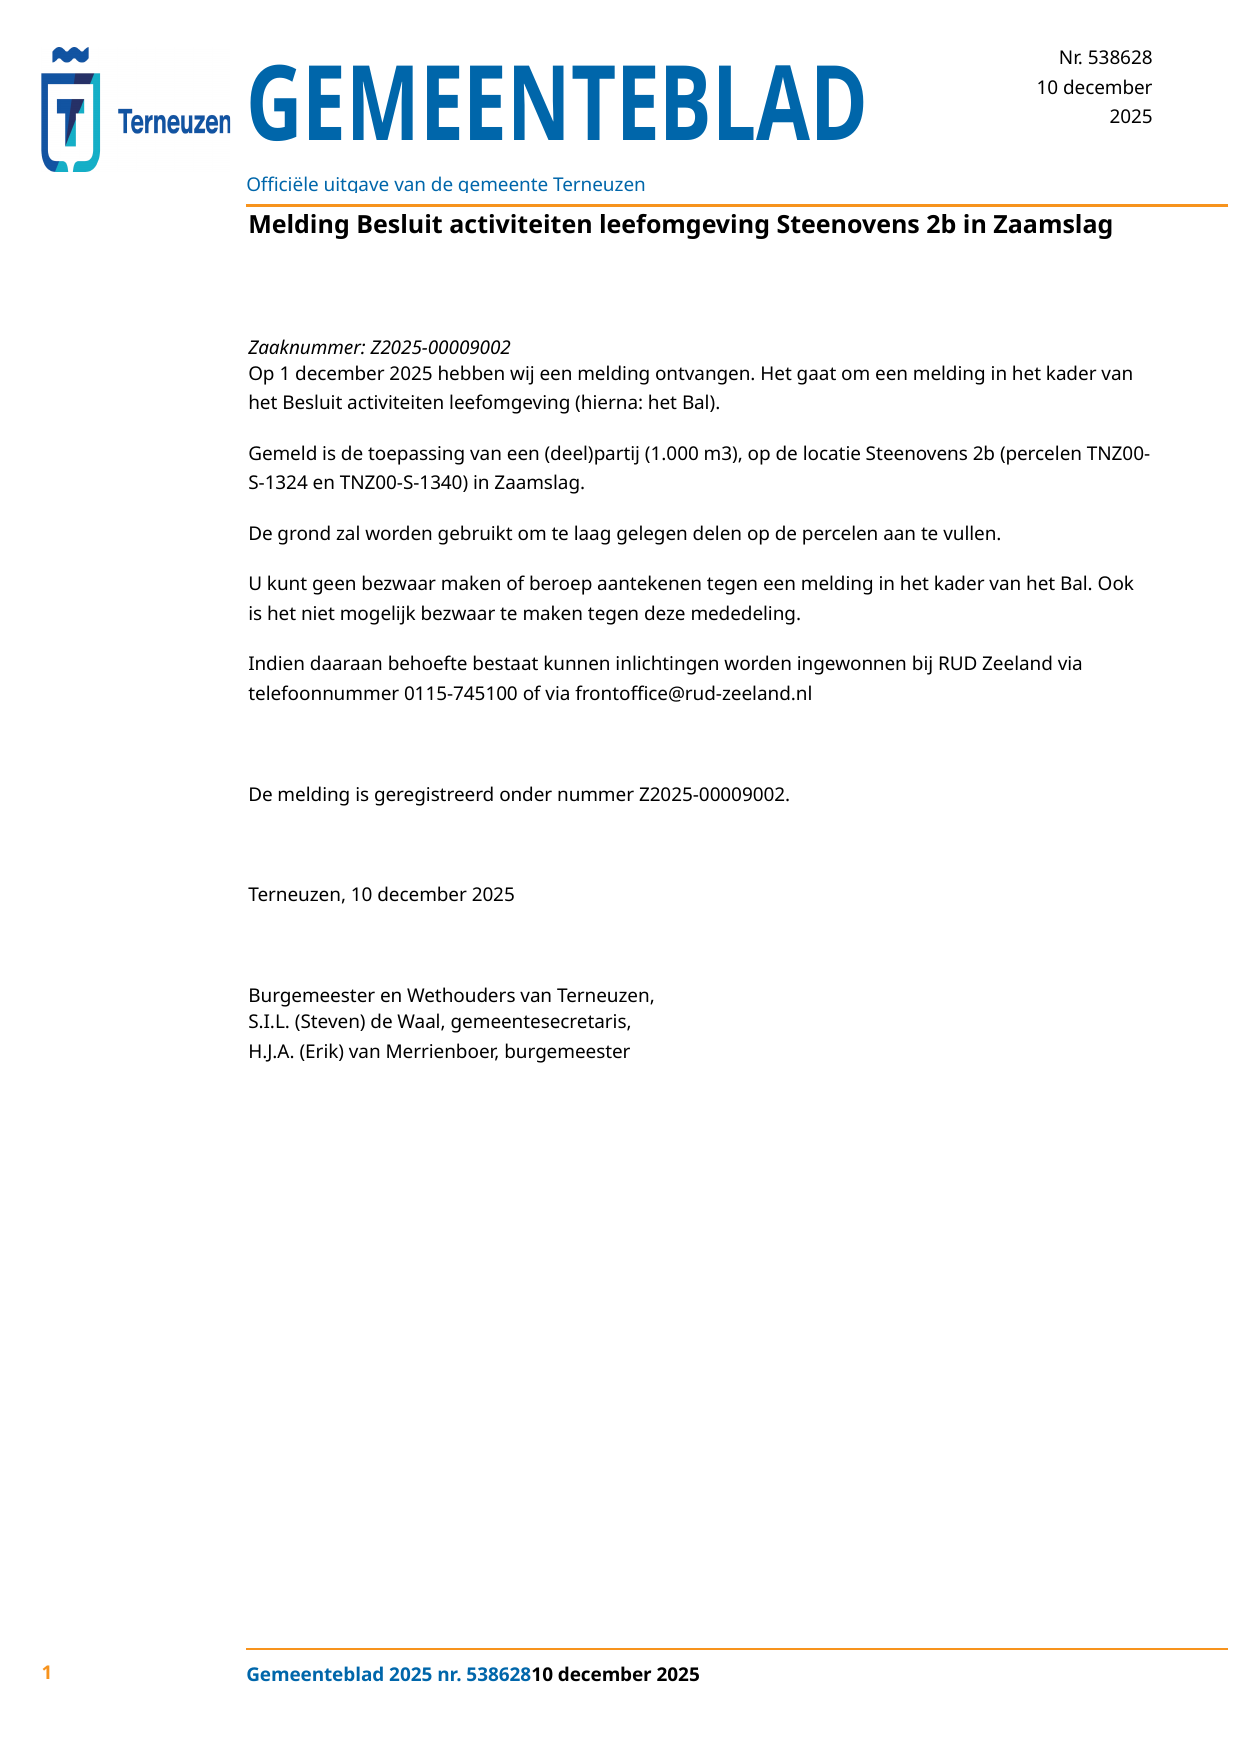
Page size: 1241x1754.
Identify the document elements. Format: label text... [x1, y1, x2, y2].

text Indien daaraan behoefte bestaat kunnen inlichtingen worden ingewonnen bij RUD Zeeland via telefoonnummer 0115-745100 of via frontoffice@rud-zeeland.nl [248, 650, 1152, 706]
table_cell [248, 1115, 700, 1141]
table_cell S.I.L. (Steven) de Waal, gemeentesecretaris, H.J.A. (Erik) van Merrienboer, burgemeester [248, 1008, 700, 1064]
table_cell [700, 1115, 1152, 1141]
text De grond zal worden gebruikt om te laag gelegen delen op de percelen aan te vullen. [248, 520, 1152, 546]
table_cell [248, 1064, 700, 1089]
table_header Burgemeester en Wethouders van Terneuzen, [248, 983, 1152, 1008]
text De melding is geregistreerd onder nummer Z2025-00009002. [248, 781, 1152, 807]
text U kunt geen bezwaar maken of beroep aantekenen tegen een melding in het kader van het Bal. Ook is het niet mogelijk bezwaar te maken tegen deze mededeling. [248, 570, 1152, 626]
table_cell [700, 1008, 1152, 1064]
text Melding Besluit activiteiten leefomgeving Steenovens 2b in Zaamslag [248, 207, 1152, 241]
picture [41, 47, 231, 172]
text Terneuzen, 10 december 2025 [248, 882, 1152, 907]
text Gemeld is de toepassing van een (deel)partij (1.000 m3), op de locatie Steenovens 2b (percelen TNZ00-S-1324 en TNZ00-S-1340) in Zaamslag. [248, 440, 1152, 495]
table_cell [248, 1089, 1152, 1115]
text Zaaknummer: Z2025-00009002 [248, 334, 1152, 360]
text Op 1 december 2025 hebben wij een melding ontvangen. Het gaat om een melding in het kader van het Besluit activiteiten leefomgeving (hierna: het Bal). [248, 360, 1152, 415]
table_cell [700, 1064, 1152, 1089]
